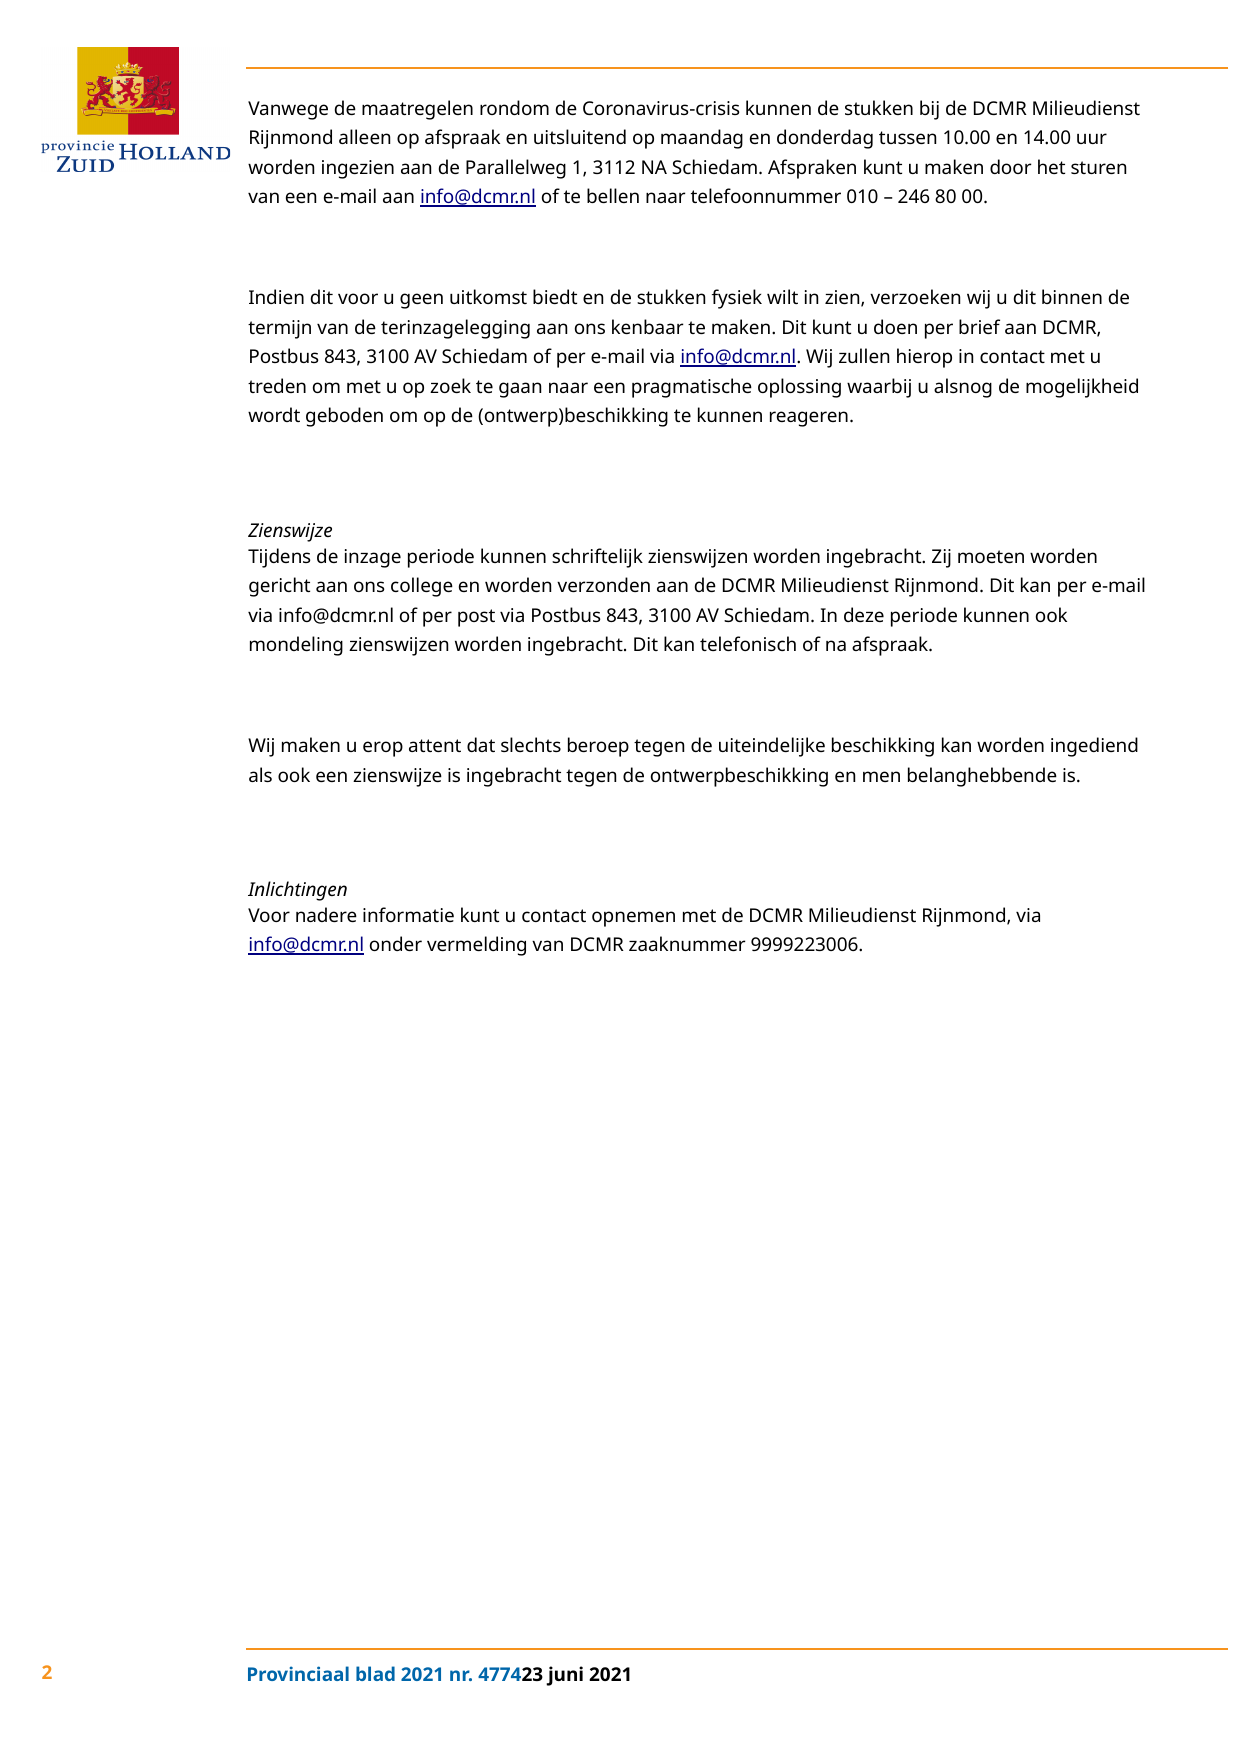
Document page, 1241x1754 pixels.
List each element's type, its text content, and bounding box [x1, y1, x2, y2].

text Inlichtingen [248, 876, 1152, 902]
text Tijdens de inzage periode kunnen schriftelijk zienswijzen worden ingebracht. Zij moeten worden gericht aan ons college en worden verzonden aan de DCMR Milieudienst Rijnmond. Dit kan per e-mail via info@dcmr.nl of per post via Postbus 843, 3100 AV Schiedam. In deze periode kunnen ook mondeling zienswijzen worden ingebracht. Dit kan telefonisch of na afspraak. [248, 543, 1152, 657]
text Indien dit voor u geen uitkomst biedt en de stukken fysiek wilt in zien, verzoeken wij u dit binnen de termijn van de terinzagelegging aan ons kenbaar te maken. Dit kunt u doen per brief aan DCMR, Postbus 843, 3100 AV Schiedam of per e-mail via info@dcmr.nl. Wij zullen hierop in contact met u treden om met u op zoek te gaan naar een pragmatische oplossing waarbij u alsnog de mogelijkheid wordt geboden om op de (ontwerp)beschikking te kunnen reageren. [248, 284, 1152, 428]
text Wij maken u erop attent dat slechts beroep tegen de uiteindelijke beschikking kan worden ingediend als ook een zienswijze is ingebracht tegen de ontwerpbeschikking en men belanghebbende is. [248, 732, 1152, 788]
picture [41, 47, 231, 172]
text Zienswijze [248, 517, 1152, 543]
text Voor nadere informatie kunt u contact opnemen met de DCMR Milieudienst Rijnmond, via info@dcmr.nl onder vermelding van DCMR zaaknummer 9999223006. [248, 902, 1152, 957]
text Vanwege de maatregelen rondom de Coronavirus-crisis kunnen de stukken bij de DCMR Milieudienst Rijnmond alleen op afspraak en uitsluitend op maandag en donderdag tussen 10.00 en 14.00 uur worden ingezien aan de Parallelweg 1, 3112 NA Schiedam. Afspraken kunt u maken door het sturen van een e-mail aan info@dcmr.nl of te bellen naar telefoonnummer 010 – 246 80 00. [248, 95, 1152, 209]
